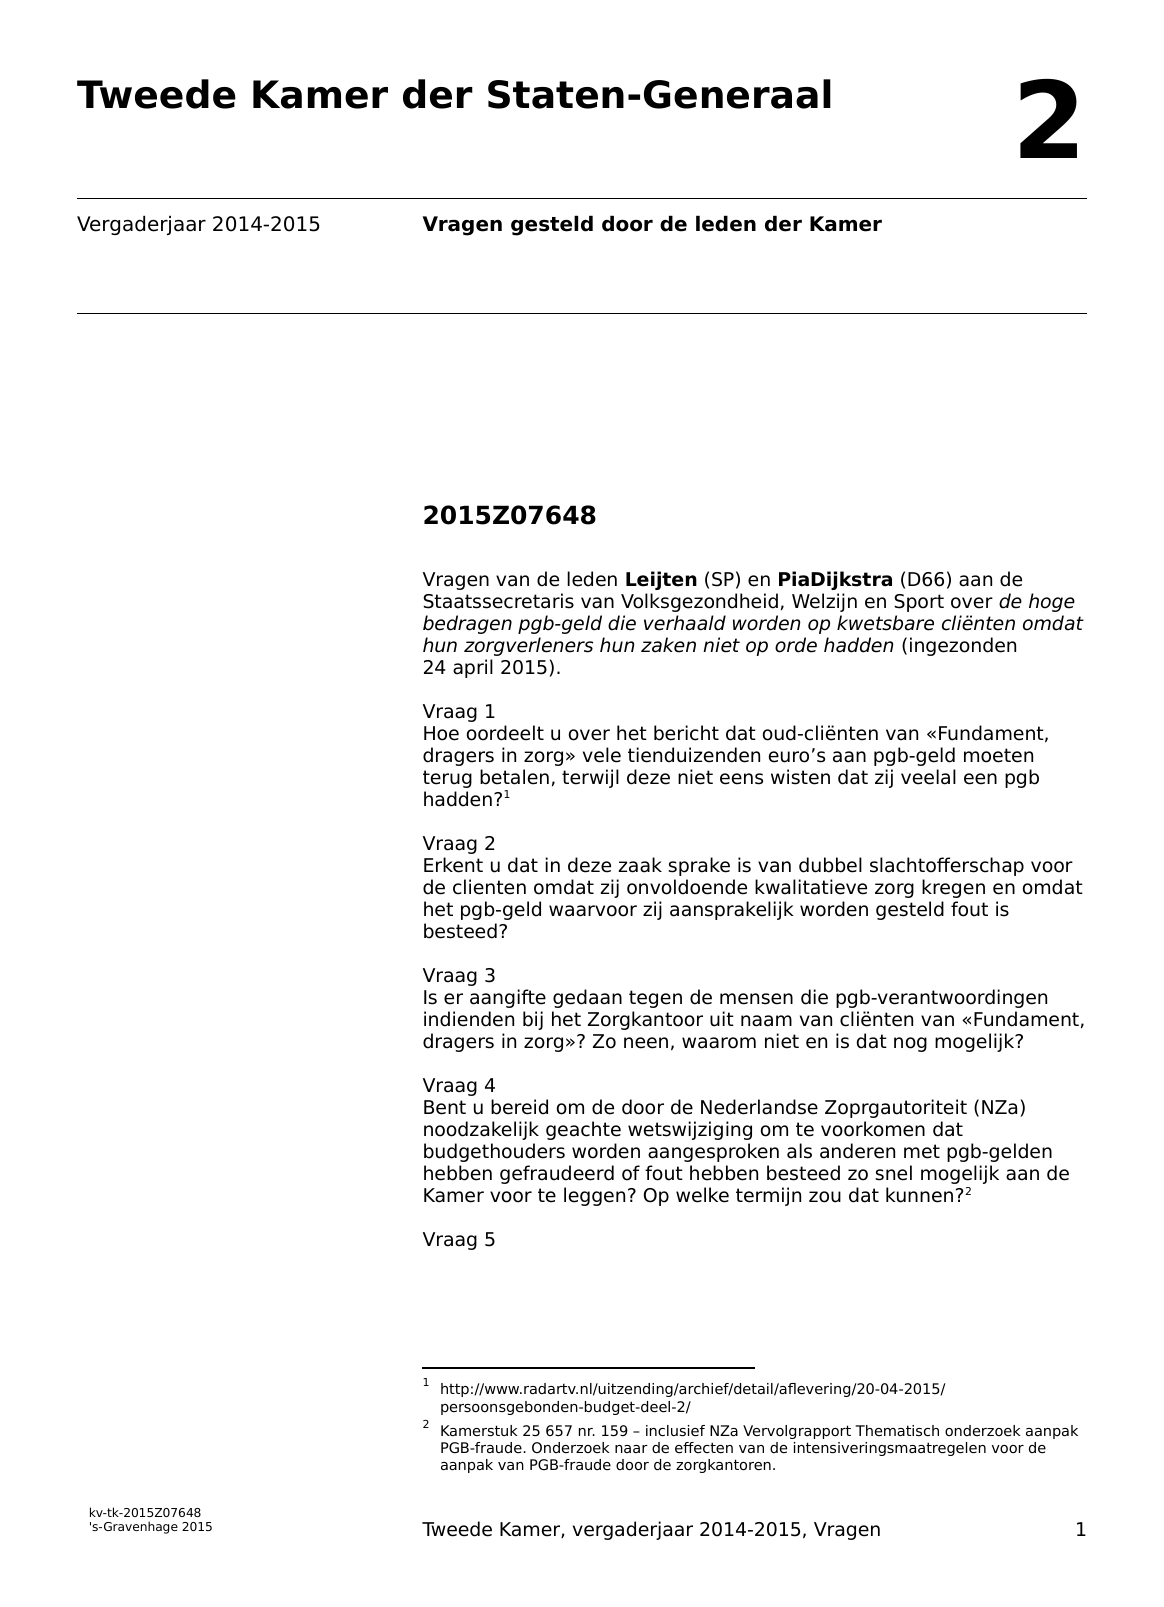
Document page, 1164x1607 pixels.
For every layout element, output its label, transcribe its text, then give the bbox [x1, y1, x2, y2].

text Vraag 1 [422, 701, 1087, 723]
text Vraag 5 [422, 1229, 1087, 1251]
text Hoe oordeelt u over het bericht dat oud-cliënten van «Fundament, dragers in zorg» vele tienduizenden euro’s aan pgb-geld moeten terug betalen, terwijl deze niet eens wisten dat zij veelal een pgb hadden? [422, 723, 1087, 811]
text Is er aangifte gedaan tegen de mensen die pgb-verantwoordingen indienden bij het Zorgkantoor uit naam van cliënten van «Fundament, dragers in zorg»? Zo neen, waarom niet en is dat nog mogelijk? [422, 987, 1087, 1053]
text http://www.radartv.nl/uitzending/archief/detail/aflevering/20-04-2015/persoonsgebonden-budget-deel-2/ [422, 1377, 1087, 1416]
text Vraag 4 [422, 1075, 1087, 1097]
text Vragen van de leden Leijten (SP) en PiaDijkstra (D66) aan de Staatssecretaris van Volksgezondheid, Welzijn en Sport over de hoge bedragen pgb-geld die verhaald worden op kwetsbare cliënten omdat hun zorgverleners hun zaken niet op orde hadden (ingezonden 24 april 2015). [422, 569, 1087, 679]
table_header 2 [886, 59, 1087, 198]
text Vraag 3 [422, 965, 1087, 987]
table_cell Vergaderjaar 2014-2015 [77, 199, 422, 313]
text Erkent u dat in deze zaak sprake is van dubbel slachtofferschap voor de clienten omdat zij onvoldoende kwalitatieve zorg kregen en omdat het pgb-geld waarvoor zij aansprakelijk worden gesteld fout is besteed? [422, 855, 1087, 943]
text kv-tk-2015Z07648 [88, 1506, 323, 1520]
text 's-Gravenhage 2015 [88, 1520, 323, 1534]
table_header Tweede Kamer der Staten-Generaal [77, 59, 886, 198]
text Kamerstuk 25 657 nr. 159 – inclusief NZa Vervolgrapport Thematisch onderzoek aanpak PGB-fraude. Onderzoek naar de effecten van de intensiveringsmaatregelen voor de aanpak van PGB-fraude door de zorgkantoren. [422, 1418, 1087, 1474]
text Bent u bereid om de door de Nederlandse Zoprgautoriteit (NZa) noodzakelijk geachte wetswijziging om te voorkomen dat budgethouders worden aangesproken als anderen met pgb-gelden hebben gefraudeerd of fout hebben besteed zo snel mogelijk aan de Kamer voor te leggen? Op welke termijn zou dat kunnen? [422, 1097, 1087, 1207]
table_cell Vragen gesteld door de leden der Kamer [422, 199, 1087, 313]
text 2015Z07648 [422, 501, 1087, 531]
text Vraag 2 [422, 833, 1087, 855]
